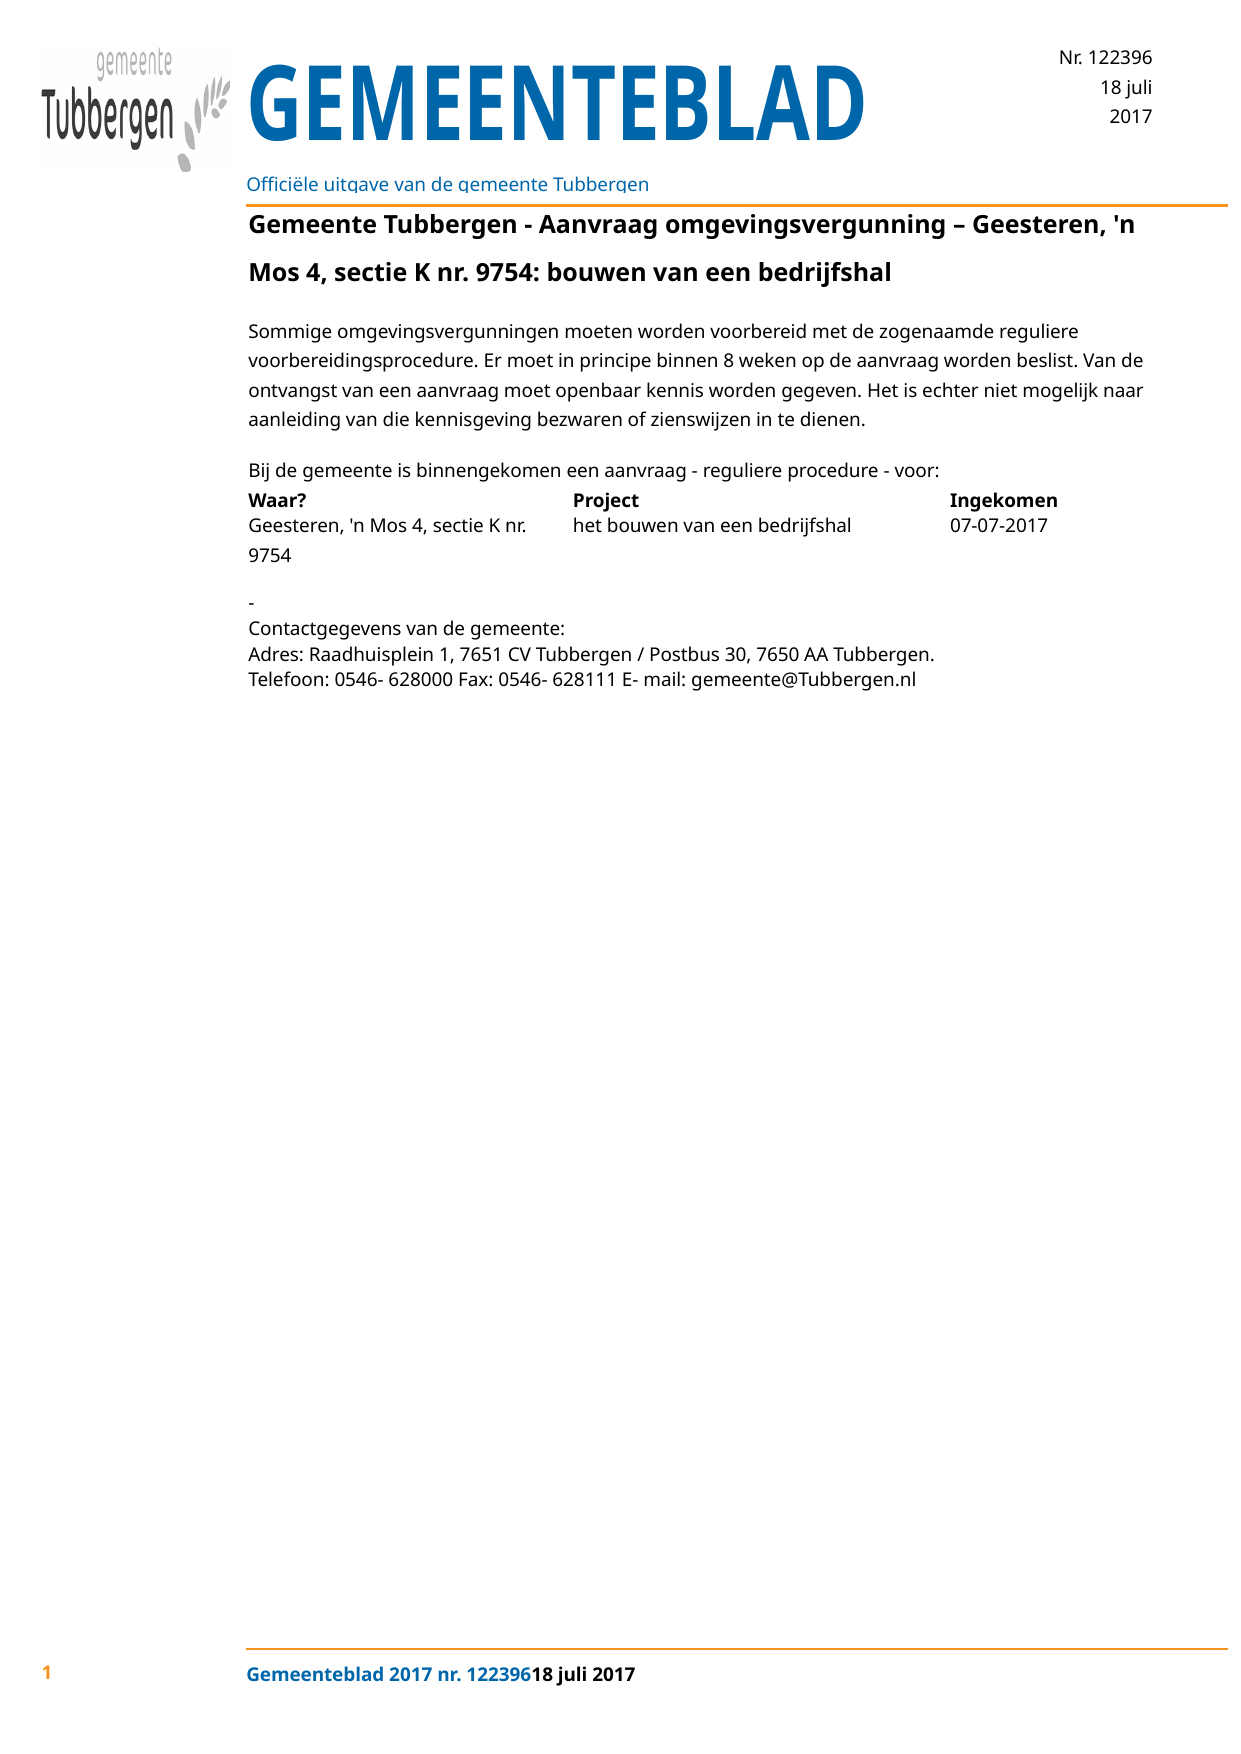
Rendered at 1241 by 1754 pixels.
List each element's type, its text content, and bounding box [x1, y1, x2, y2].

table_header Project [573, 487, 950, 512]
table_cell het bouwen van een bedrijfshal [573, 513, 950, 568]
text Sommige omgevingsvergunningen moeten worden voorbereid met de zogenaamde reguliere voorbereidingsprocedure. Er moet in principe binnen 8 weken op de aanvraag worden beslist. Van de ontvangst van een aanvraag moet openbaar kennis worden gegeven. Het is echter niet mogelijk naar aanleiding van die kennisgeving bezwaren of zienswijzen in te dienen. [248, 318, 1152, 432]
text Gemeente Tubbergen - Aanvraag omgevingsvergunning – Geesteren, 'n Mos 4, sectie K nr. 9754: bouwen van een bedrijfshal [248, 207, 1152, 288]
text Telefoon: 0546- 628000 Fax: 0546- 628111 E- mail: gemeente@Tubbergen.nl [248, 666, 1152, 692]
table_cell Geesteren, 'n Mos 4, sectie K nr. 9754 [248, 513, 573, 568]
text Bij de gemeente is binnengekomen een aanvraag - reguliere procedure - voor: [248, 457, 1152, 483]
table_header Waar? [248, 487, 573, 512]
text Contactgegevens van de gemeente: [248, 615, 1152, 641]
table_header Ingekomen [950, 487, 1152, 512]
table_cell 07-07-2017 [950, 513, 1152, 568]
text - [248, 589, 1152, 615]
text Adres: Raadhuisplein 1, 7651 CV Tubbergen / Postbus 30, 7650 AA Tubbergen. [248, 641, 1152, 666]
picture [41, 47, 231, 172]
